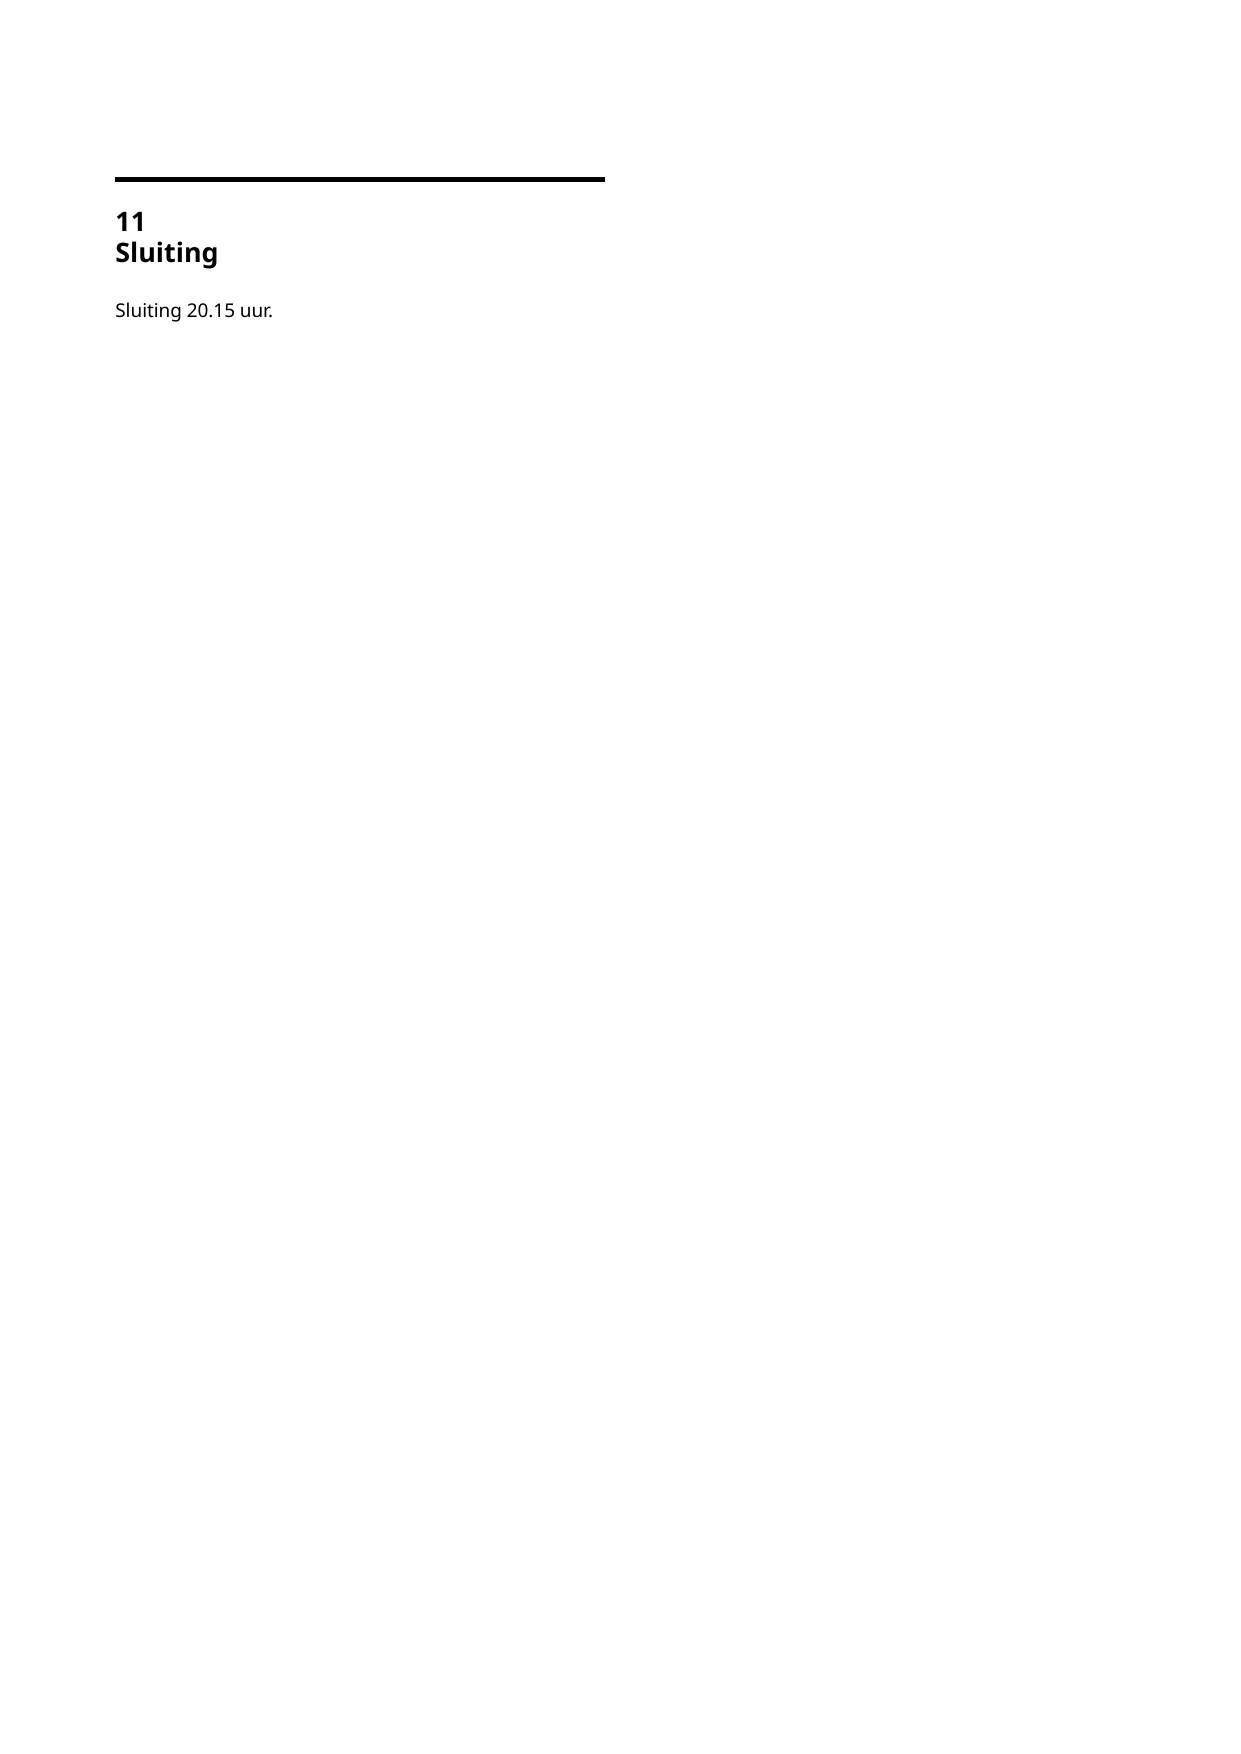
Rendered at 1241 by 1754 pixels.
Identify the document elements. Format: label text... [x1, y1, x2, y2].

text 11 [115, 203, 605, 239]
text Sluiting 20.15 uur. [115, 302, 605, 322]
text Sluiting [115, 239, 605, 283]
